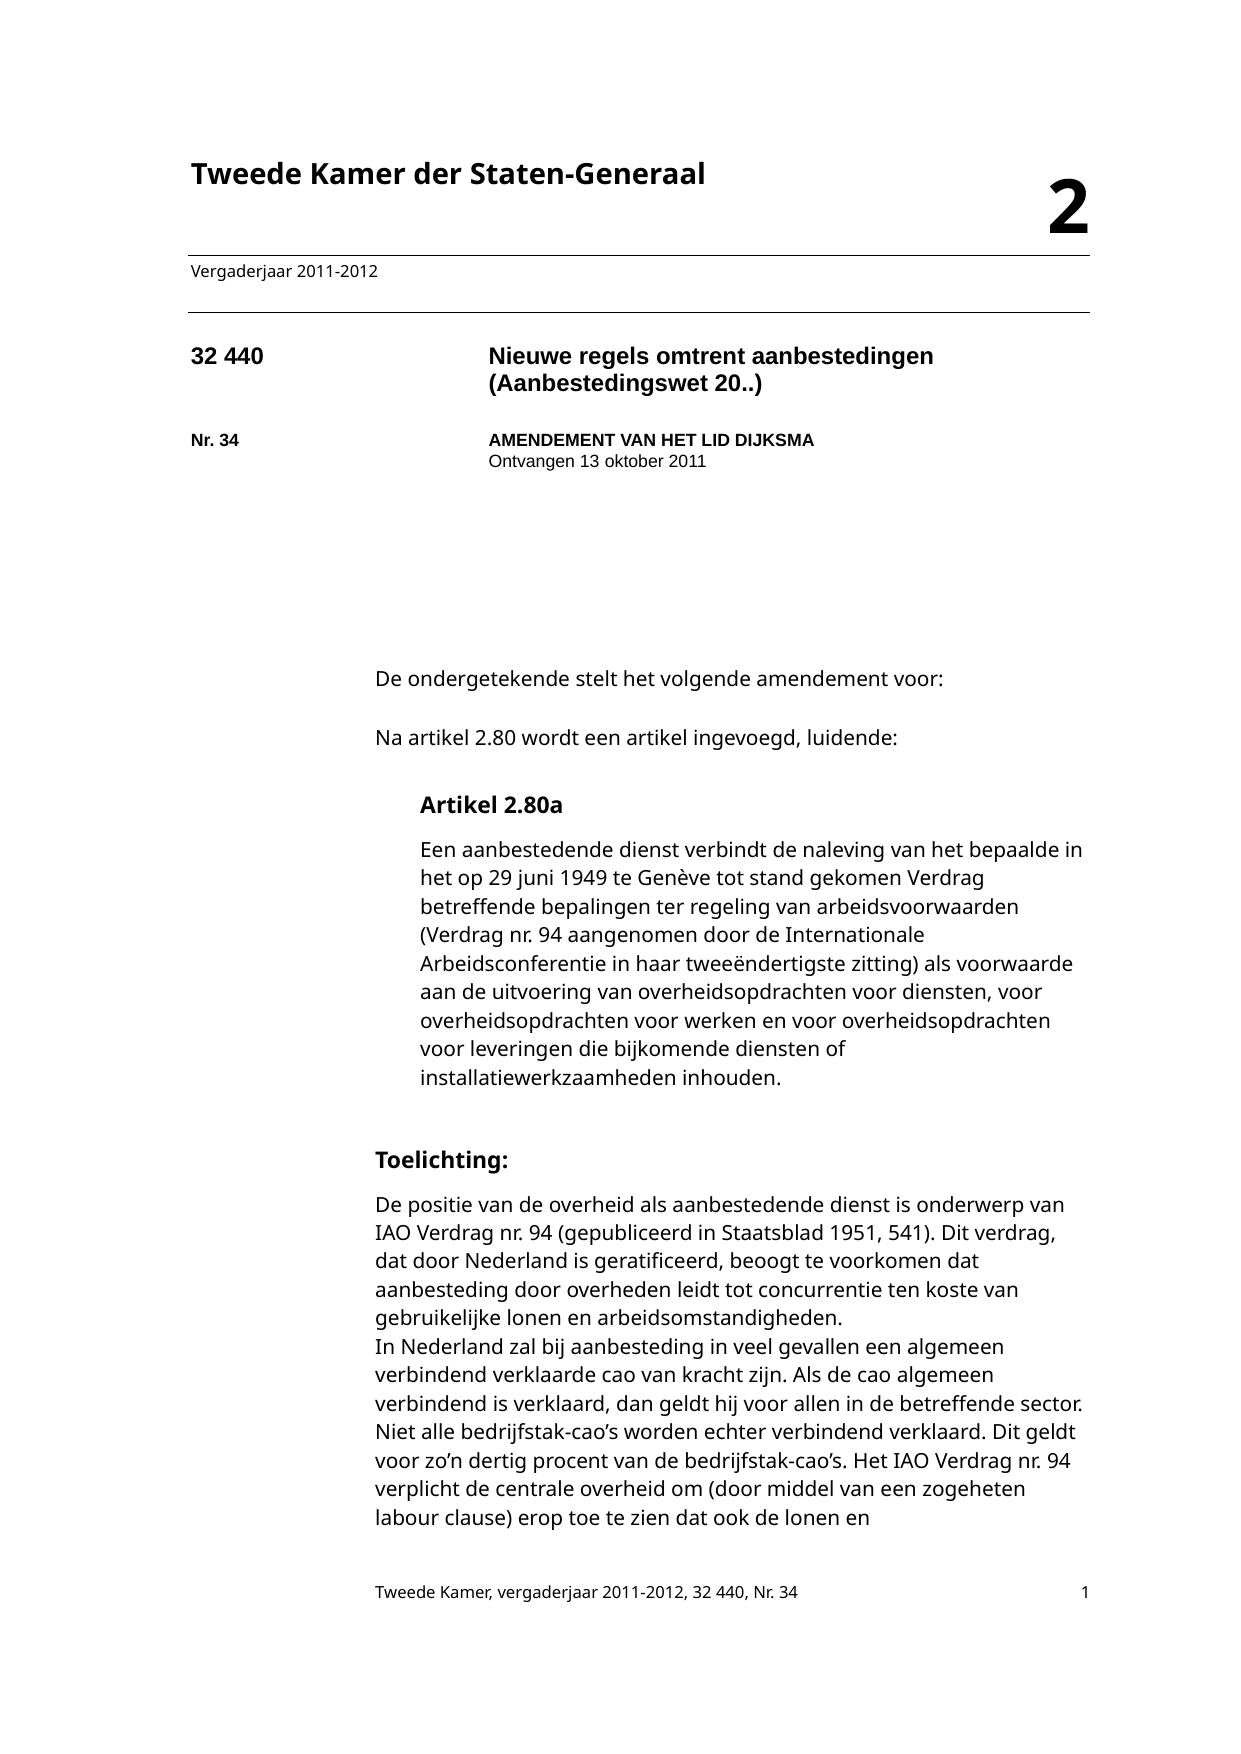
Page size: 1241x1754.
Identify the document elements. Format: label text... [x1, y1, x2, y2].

table_cell [485, 256, 1090, 312]
table_cell Vergaderjaar 2011-2012 [188, 256, 485, 312]
table_cell [485, 313, 1090, 339]
table_cell AMENDEMENT VAN HET LID DIJKSMA Ontvangen 13 oktober 2011 [485, 427, 1090, 546]
table_header Tweede Kamer der Staten-Generaal [188, 150, 909, 255]
text In Nederland zal bij aanbesteding in veel gevallen een algemeen verbindend verklaarde cao van kracht zijn. Als de cao algemeen verbindend is verklaard, dan geldt hij voor allen in de betreffende sector. Niet alle bedrijfstak-cao’s worden echter verbindend verklaard. Dit geldt voor zo’n dertig procent van de bedrijfstak-cao’s. Het IAO Verdrag nr. 94 verplicht de centrale overheid om (door middel van een zogeheten labour clause) erop toe te zien dat ook de lonen en [375, 1332, 1090, 1531]
table_header 2 [910, 150, 1090, 255]
text De positie van de overheid als aanbestedende dienst is onderwerp van IAO Verdrag nr. 94 (gepubliceerd in Staatsblad 1951, 541). Dit verdrag, dat door Nederland is geratificeerd, beoogt te voorkomen dat aanbesteding door overheden leidt tot concurrentie ten koste van gebruikelijke lonen en arbeidsomstandigheden. [375, 1190, 1090, 1332]
text Een aanbestedende dienst verbindt de naleving van het bepaalde in het op 29 juni 1949 te Genève tot stand gekomen Verdrag betreffende bepalingen ter regeling van arbeidsvoorwaarden (Verdrag nr. 94 aangenomen door de Internationale Arbeidsconferentie in haar tweeëndertigste zitting) als voorwaarde aan de uitvoering van overheidsopdrachten voor diensten, voor overheidsopdrachten voor werken en voor overheidsopdrachten voor leveringen die bijkomende diensten of installatiewerkzaamheden inhouden. [420, 835, 1090, 1091]
table_cell Nieuwe regels omtrent aanbestedingen (Aanbestedingswet 20..) [485, 339, 1090, 427]
table_cell Nr. 34 [188, 427, 485, 546]
subtitle Toelichting: [375, 1143, 1090, 1175]
table_cell [188, 313, 485, 339]
table_cell 32 440 [188, 339, 485, 427]
text De ondergetekende stelt het volgende amendement voor: [375, 664, 1090, 693]
text Na artikel 2.80 wordt een artikel ingevoegd, luidende: [375, 723, 1090, 751]
subtitle Artikel 2.80a [420, 789, 1090, 820]
